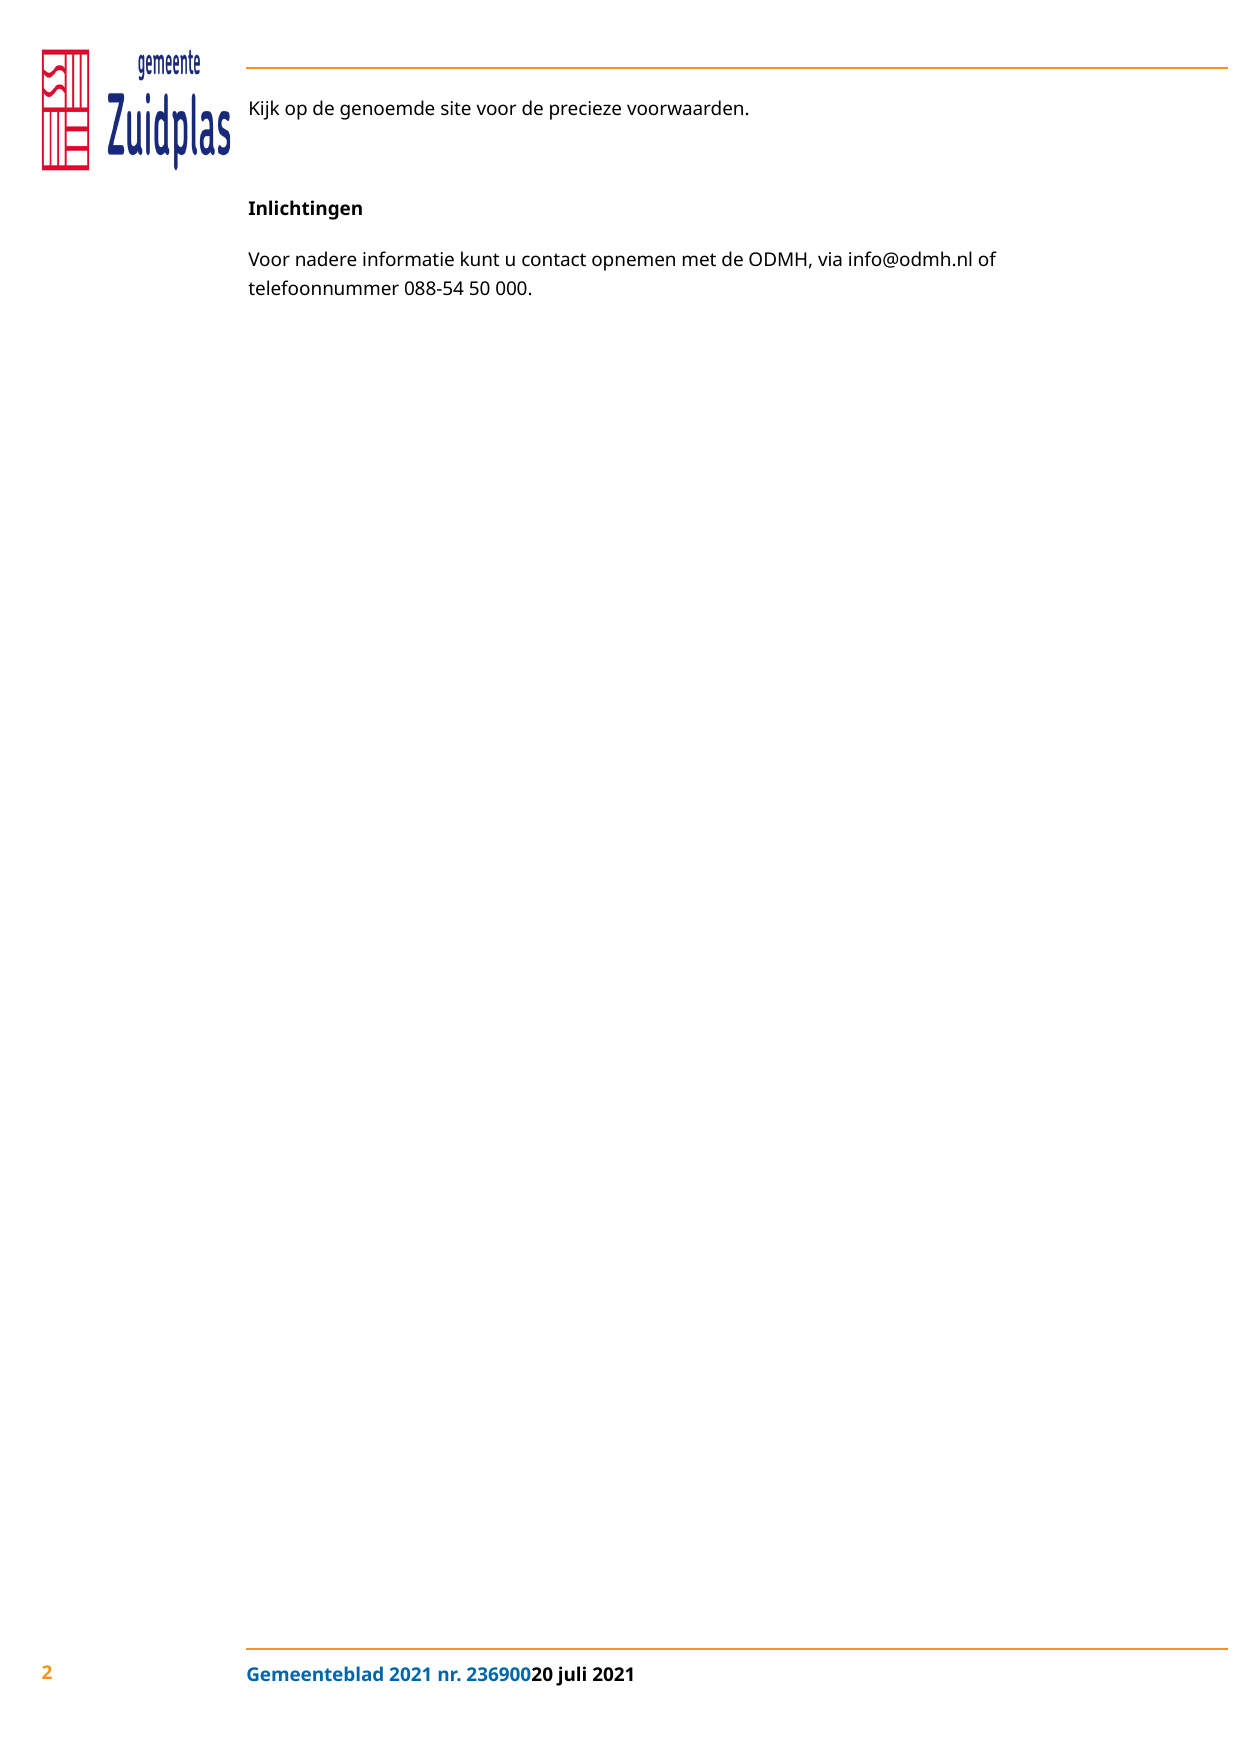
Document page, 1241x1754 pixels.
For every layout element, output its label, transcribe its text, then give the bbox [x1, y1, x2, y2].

text Kijk op de genoemde site voor de precieze voorwaarden. [248, 95, 1152, 121]
picture [41, 47, 231, 172]
text Voor nadere informatie kunt u contact opnemen met de ODMH, via info@odmh.nl of telefoonnummer 088-54 50 000. [248, 246, 1152, 301]
text Inlichtingen [248, 196, 1152, 221]
